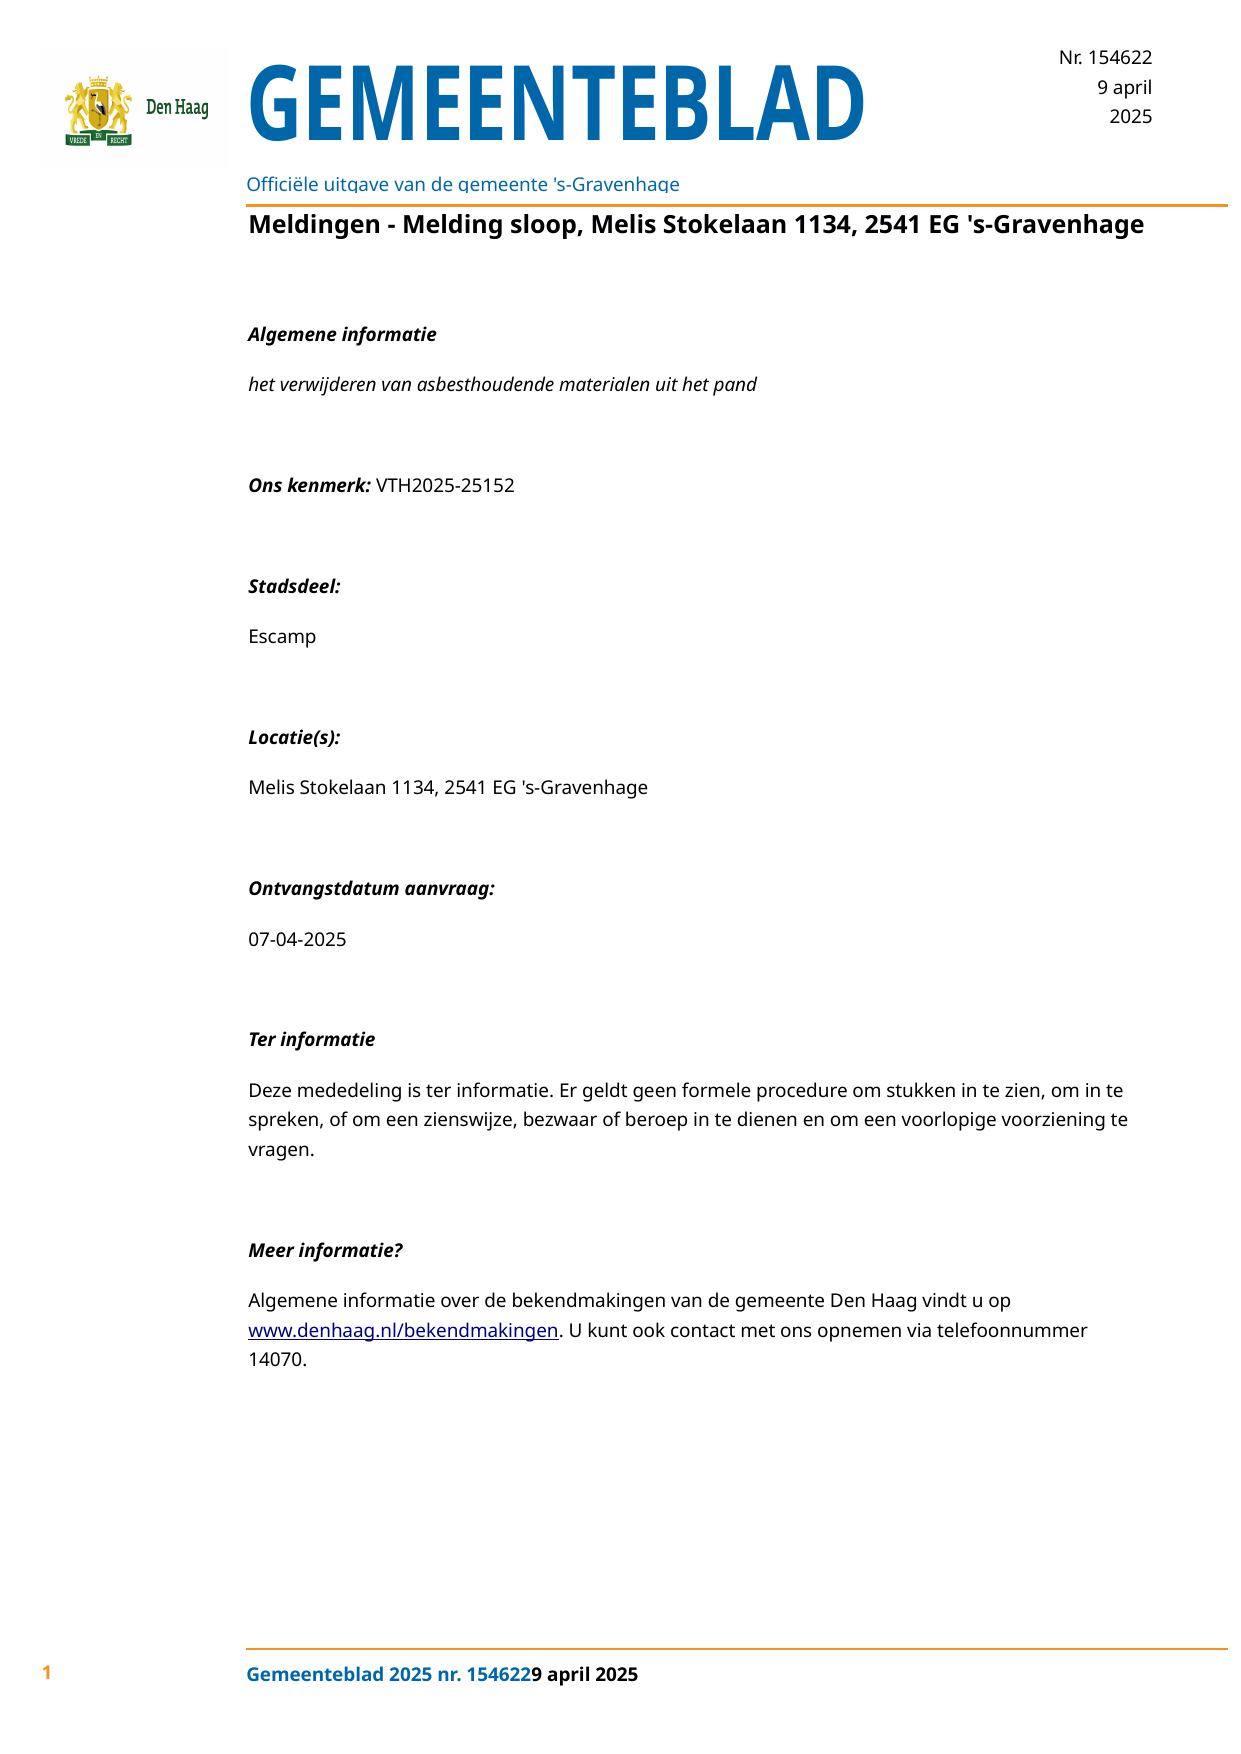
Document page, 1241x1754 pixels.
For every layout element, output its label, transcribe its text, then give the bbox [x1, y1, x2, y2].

text Algemene informatie over de bekendmakingen van de gemeente Den Haag vindt u op www.denhaag.nl/bekendmakingen. U kunt ook contact met ons opnemen via telefoonnummer 14070. [248, 1287, 1152, 1372]
text Melis Stokelaan 1134, 2541 EG 's-Gravenhage [248, 774, 1152, 800]
text Meldingen - Melding sloop, Melis Stokelaan 1134, 2541 EG 's-Gravenhage [248, 207, 1152, 241]
picture [41, 47, 231, 172]
text Locatie(s): [248, 724, 1152, 750]
text het verwijderen van asbesthoudende materialen uit het pand [248, 371, 1152, 397]
text Escamp [248, 623, 1152, 649]
text Ontvangstdatum aanvraag: [248, 875, 1152, 901]
text Meer informatie? [248, 1237, 1152, 1263]
text 07-04-2025 [248, 926, 1152, 951]
text Ter informatie [248, 1027, 1152, 1052]
text Deze mededeling is ter informatie. Er geldt geen formele procedure om stukken in te zien, om in te spreken, of om een zienswijze, bezwaar of beroep in te dienen en om een voorlopige voorziening te vragen. [248, 1077, 1152, 1162]
text Stadsdeel: [248, 573, 1152, 598]
text Ons kenmerk: VTH2025-25152 [248, 472, 1152, 498]
text Algemene informatie [248, 321, 1152, 346]
